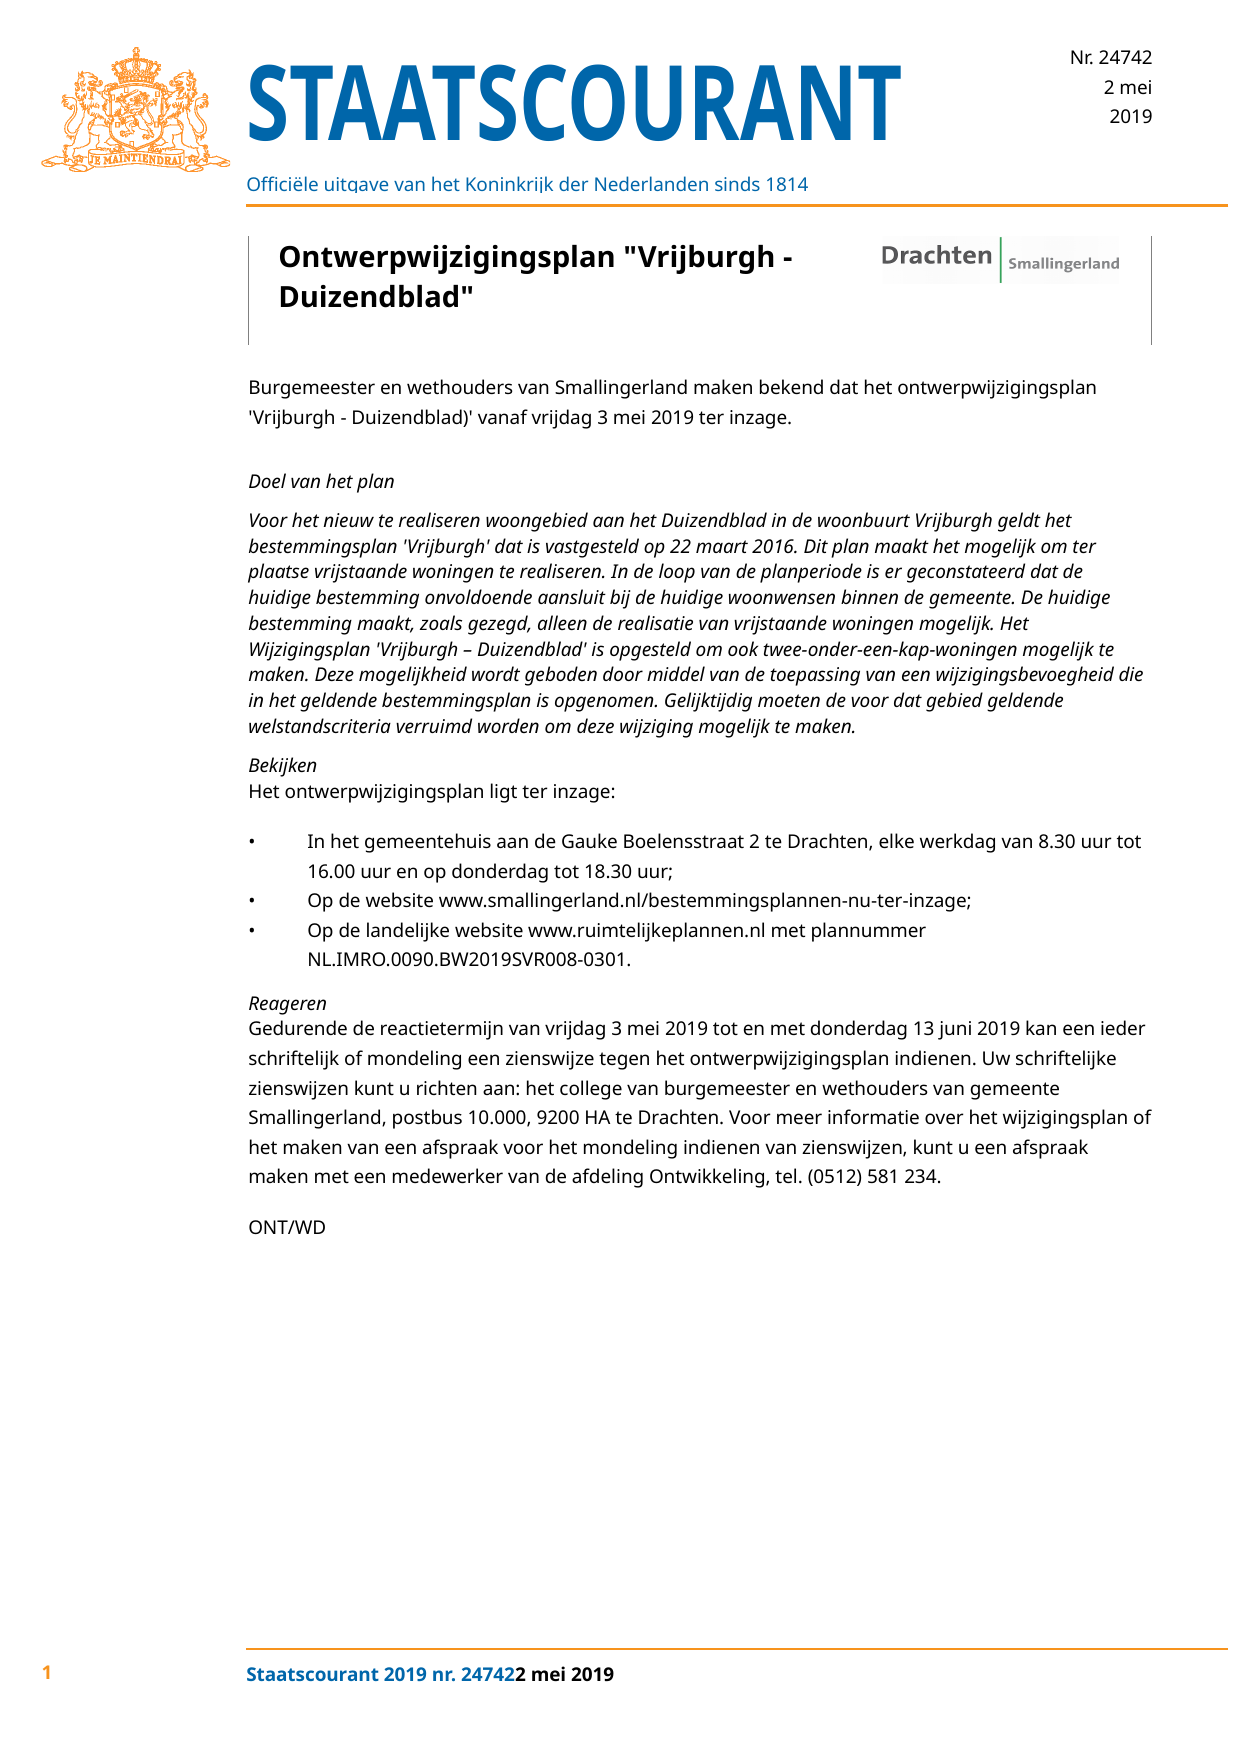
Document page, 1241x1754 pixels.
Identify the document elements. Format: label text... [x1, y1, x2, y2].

list In het gemeentehuis aan de Gauke Boelensstraat 2 te Drachten, elke werkdag van 8.30 uur tot 16.00 uur en op donderdag tot 18.30 uur; [248, 828, 1152, 884]
text Reageren [248, 990, 1152, 1016]
list Op de landelijke website www.ruimtelijkeplannen.nl met plannummer NL.IMRO.0090.BW2019SVR008-0301. [248, 917, 1152, 972]
text Doel van het plan [248, 468, 1152, 493]
text Het ontwerpwijzigingsplan ligt ter inzage: [248, 778, 1152, 804]
table_header Ontwerpwijzigingsplan "Vrijburgh - Duizendblad" [249, 236, 850, 345]
text Bekijken [248, 752, 1152, 778]
picture [41, 47, 231, 172]
text ONT/WD [248, 1214, 1152, 1239]
list Op de website www.smallingerland.nl/bestemmingsplannen-nu-ter-inzage; [248, 887, 1152, 913]
table_header [850, 236, 1151, 345]
text Gedurende de reactietermijn van vrijdag 3 mei 2019 tot en met donderdag 13 juni 2019 kan een ieder schriftelijk of mondeling een zienswijze tegen het ontwerpwijzigingsplan indienen. Uw schriftelijke zienswijzen kunt u richten aan: het college van burgemeester en wethouders van gemeente Smallingerland, postbus 10.000, 9200 HA te Drachten. Voor meer informatie over het wijzigingsplan of het maken van een afspraak voor het mondeling indienen van zienswijzen, kunt u een afspraak maken met een medewerker van de afdeling Ontwikkeling, tel. (0512) 581 234. [248, 1016, 1152, 1189]
picture [882, 236, 1119, 284]
text Voor het nieuw te realiseren woongebied aan het Duizendblad in de woonbuurt Vrijburgh geldt het bestemmingsplan 'Vrijburgh' dat is vastgesteld op 22 maart 2016. Dit plan maakt het mogelijk om ter plaatse vrijstaande woningen te realiseren. In de loop van de planperiode is er geconstateerd dat de huidige bestemming onvoldoende aansluit bij de huidige woonwensen binnen de gemeente. De huidige bestemming maakt, zoals gezegd, alleen de realisatie van vrijstaande woningen mogelijk. Het Wijzigingsplan 'Vrijburgh – Duizendblad' is opgesteld om ook twee-onder-een-kap-woningen mogelijk te maken. Deze mogelijkheid wordt geboden door middel van de toepassing van een wijzigingsbevoegheid die in het geldende bestemmingsplan is opgenomen. Gelijktijdig moeten de voor dat gebied geldende welstandscriteria verruimd worden om deze wijziging mogelijk te maken. [248, 507, 1152, 739]
text Burgemeester en wethouders van Smallingerland maken bekend dat het ontwerpwijzigingsplan 'Vrijburgh - Duizendblad)' vanaf vrijdag 3 mei 2019 ter inzage. [248, 374, 1152, 429]
